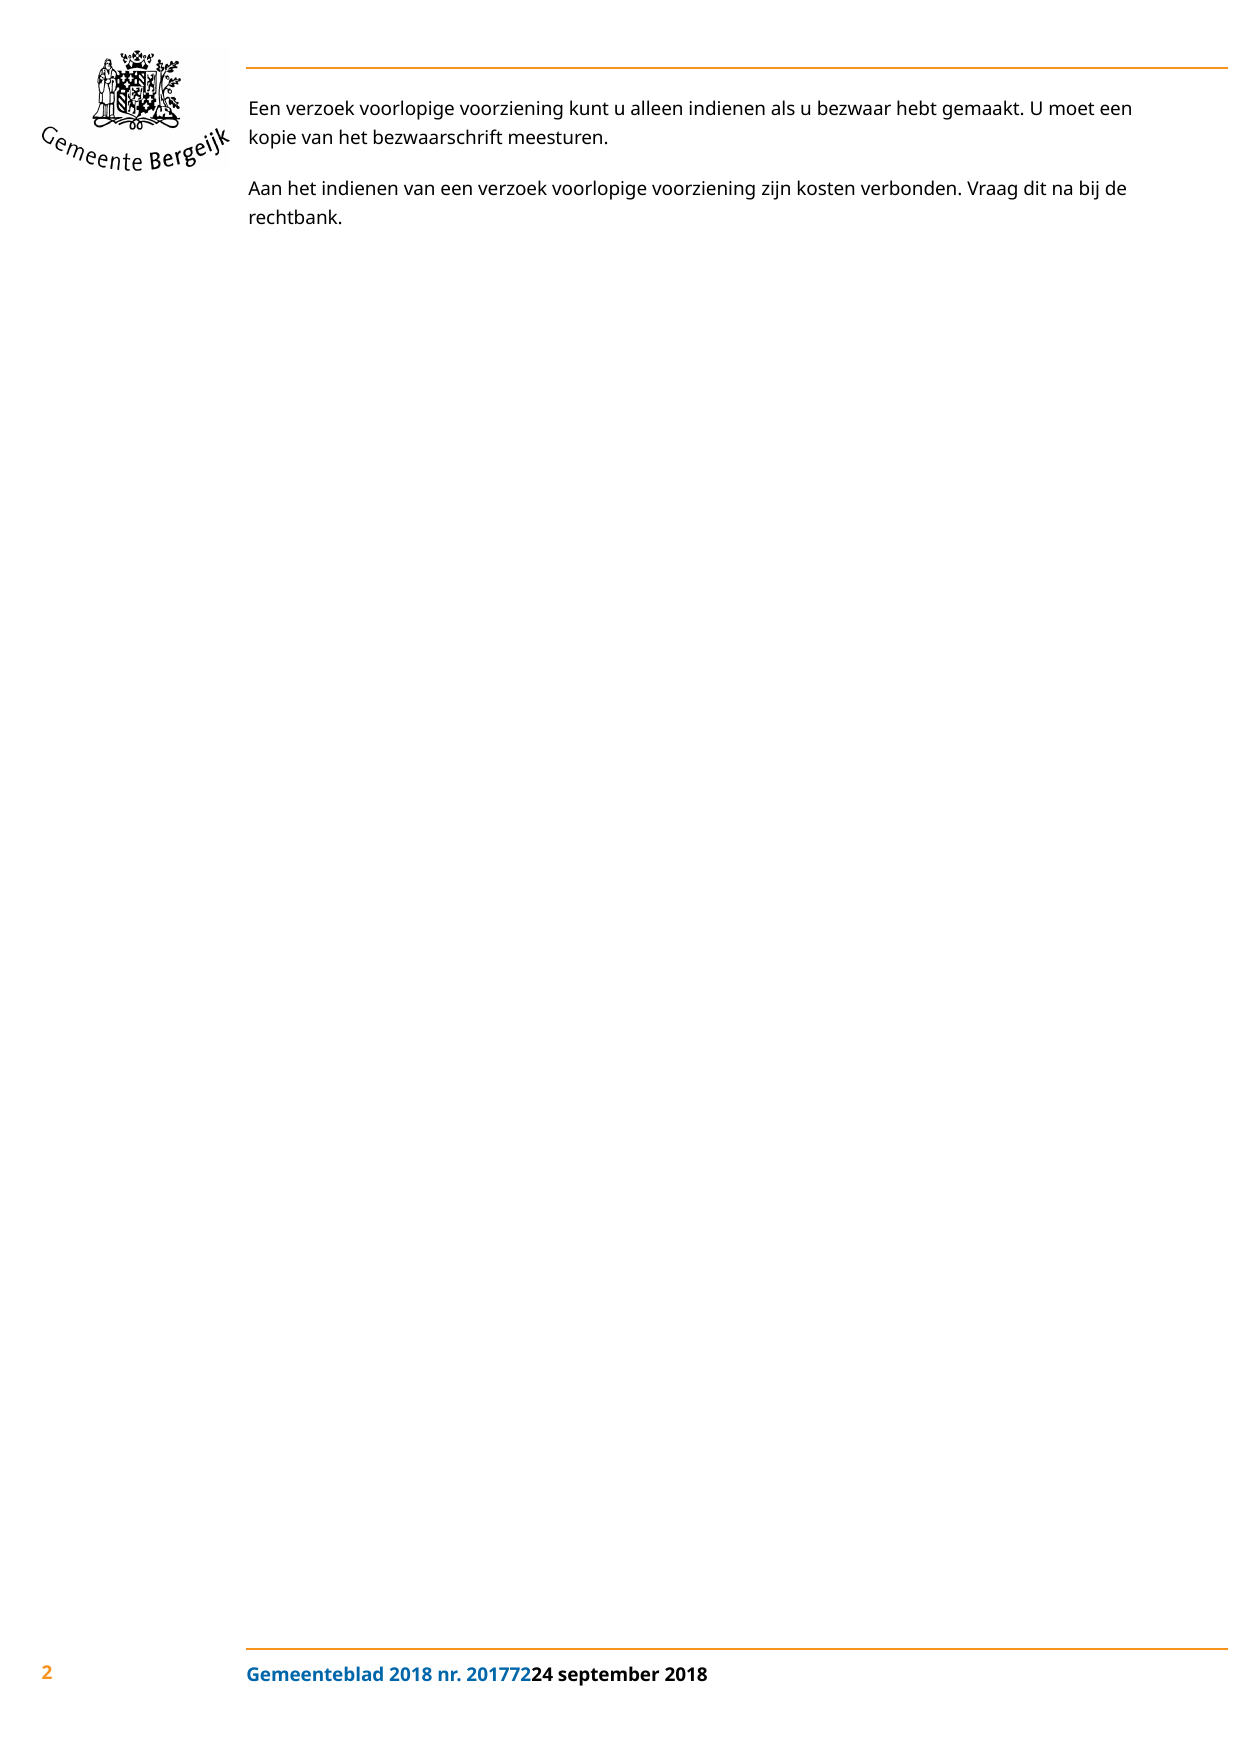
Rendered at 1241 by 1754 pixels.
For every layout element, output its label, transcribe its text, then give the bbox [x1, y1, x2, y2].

text Aan het indienen van een verzoek voorlopige voorziening zijn kosten verbonden. Vraag dit na bij de rechtbank. [248, 175, 1152, 230]
text Een verzoek voorlopige voorziening kunt u alleen indienen als u bezwaar hebt gemaakt. U moet een kopie van het bezwaarschrift meesturen. [248, 95, 1152, 150]
picture [41, 47, 231, 172]
